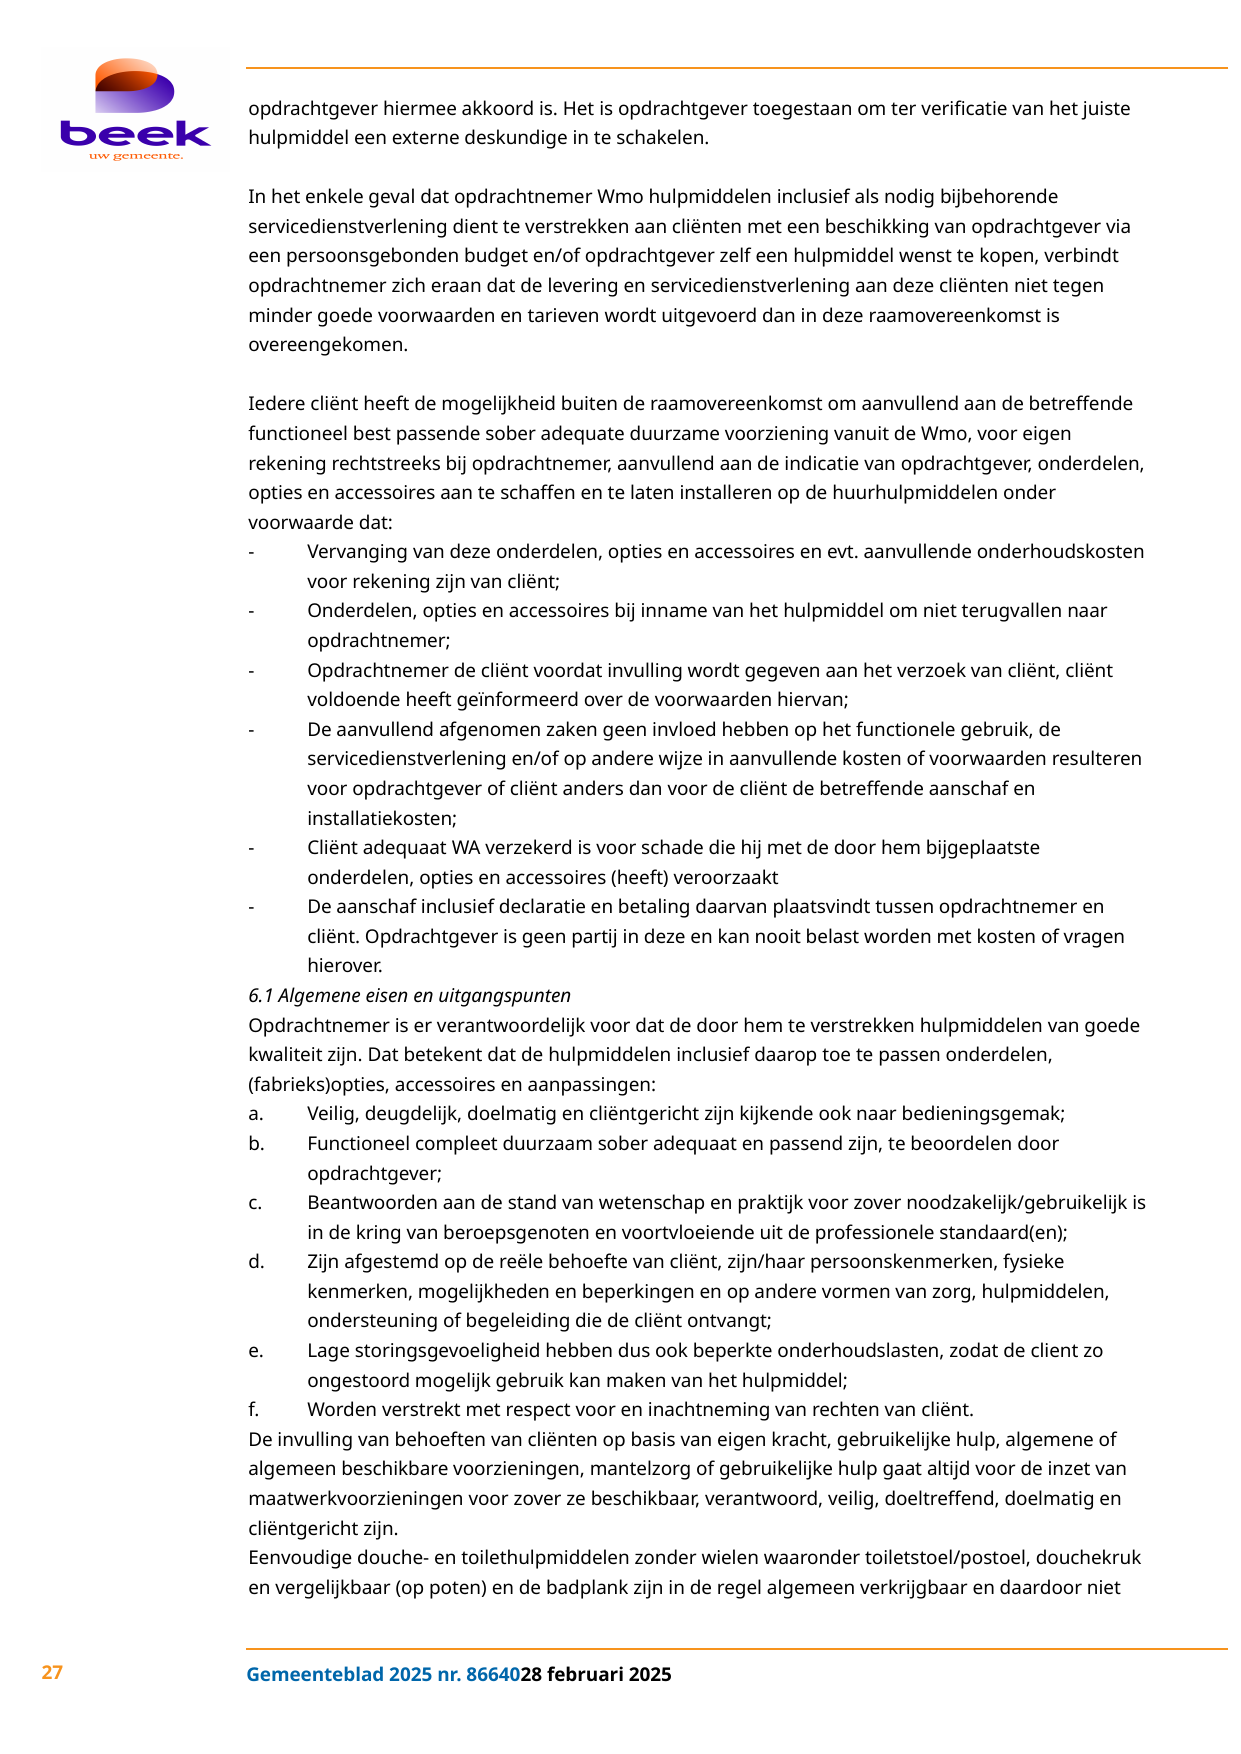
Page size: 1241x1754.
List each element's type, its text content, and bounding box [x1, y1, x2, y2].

list Onderdelen, opties en accessoires bij inname van het hulpmiddel om niet terugvallen naar opdrachtnemer; [248, 598, 1152, 653]
list Zijn afgestemd op de reële behoefte van cliënt, zijn/haar persoonskenmerken, fysieke kenmerken, mogelijkheden en beperkingen en op andere vormen van zorg, hulpmiddelen, ondersteuning of begeleiding die de cliënt ontvangt; [248, 1248, 1152, 1333]
list Cliënt adequaat WA verzekerd is voor schade die hij met de door hem bijgeplaatste onderdelen, opties en accessoires (heeft) veroorzaakt [248, 834, 1152, 890]
text De invulling van behoeften van cliënten op basis van eigen kracht, gebruikelijke hulp, algemene of algemeen beschikbare voorzieningen, mantelzorg of gebruikelijke hulp gaat altijd voor de inzet van maatwerkvoorzieningen voor zover ze beschikbaar, verantwoord, veilig, doeltreffend, doelmatig en cliëntgericht zijn. [248, 1426, 1152, 1541]
list De aanvullend afgenomen zaken geen invloed hebben op het functionele gebruik, de servicedienstverlening en/of op andere wijze in aanvullende kosten of voorwaarden resulteren voor opdrachtgever of cliënt anders dan voor de cliënt de betreffende aanschaf en installatiekosten; [248, 716, 1152, 831]
text 6.1 Algemene eisen en uitgangspunten [248, 982, 1152, 1008]
text Opdrachtnemer is er verantwoordelijk voor dat de door hem te verstrekken hulpmiddelen van goede kwaliteit zijn. Dat betekent dat de hulpmiddelen inclusief daarop toe te passen onderdelen, (fabrieks)opties, accessoires en aanpassingen: [248, 1012, 1152, 1097]
list Beantwoorden aan de stand van wetenschap en praktijk voor zover noodzakelijk/gebruikelijk is in de kring van beroepsgenoten en voortvloeiende uit de professionele standaard(en); [248, 1189, 1152, 1245]
text servicedienstverlening dient te verstrekken aan cliënten met een beschikking van opdrachtgever via een persoonsgebonden budget en/of opdrachtgever zelf een hulpmiddel wenst te kopen, verbindt opdrachtnemer zich eraan dat de levering en servicedienstverlening aan deze cliënten niet tegen minder goede voorwaarden en tarieven wordt uitgevoerd dan in deze raamovereenkomst is overeengekomen. [248, 213, 1152, 357]
text Eenvoudige douche- en toilethulpmiddelen zonder wielen waaronder toiletstoel/postoel, douchekruk en vergelijkbaar (op poten) en de badplank zijn in de regel algemeen verkrijgbaar en daardoor niet [248, 1544, 1152, 1600]
list Veilig, deugdelijk, doelmatig en cliëntgericht zijn kijkende ook naar bedieningsgemak; [248, 1101, 1152, 1126]
text opdrachtgever hiermee akkoord is. Het is opdrachtgever toegestaan om ter verificatie van het juiste hulpmiddel een externe deskundige in te schakelen. [248, 95, 1152, 150]
list Worden verstrekt met respect voor en inachtneming van rechten van cliënt. [248, 1396, 1152, 1422]
list Vervanging van deze onderdelen, opties en accessoires en evt. aanvullende onderhoudskosten voor rekening zijn van cliënt; [248, 538, 1152, 594]
list Lage storingsgevoeligheid hebben dus ook beperkte onderhoudslasten, zodat de client zo ongestoord mogelijk gebruik kan maken van het hulpmiddel; [248, 1337, 1152, 1393]
list De aanschaf inclusief declaratie en betaling daarvan plaatsvindt tussen opdrachtnemer en cliënt. Opdrachtgever is geen partij in deze en kan nooit belast worden met kosten of vragen hierover. [248, 893, 1152, 978]
list Opdrachtnemer de cliënt voordat invulling wordt gegeven aan het verzoek van cliënt, cliënt voldoende heeft geïnformeerd over de voorwaarden hiervan; [248, 657, 1152, 712]
text In het enkele geval dat opdrachtnemer Wmo hulpmiddelen inclusief als nodig bijbehorende [248, 183, 1152, 209]
picture [41, 47, 231, 172]
text Iedere cliënt heeft de mogelijkheid buiten de raamovereenkomst om aanvullend aan de betreffende functioneel best passende sober adequate duurzame voorziening vanuit de Wmo, voor eigen rekening rechtstreeks bij opdrachtnemer, aanvullend aan de indicatie van opdrachtgever, onderdelen, opties en accessoires aan te schaffen en te laten installeren op de huurhulpmiddelen onder voorwaarde dat: [248, 391, 1152, 535]
list Functioneel compleet duurzaam sober adequaat en passend zijn, te beoordelen door opdrachtgever; [248, 1130, 1152, 1186]
